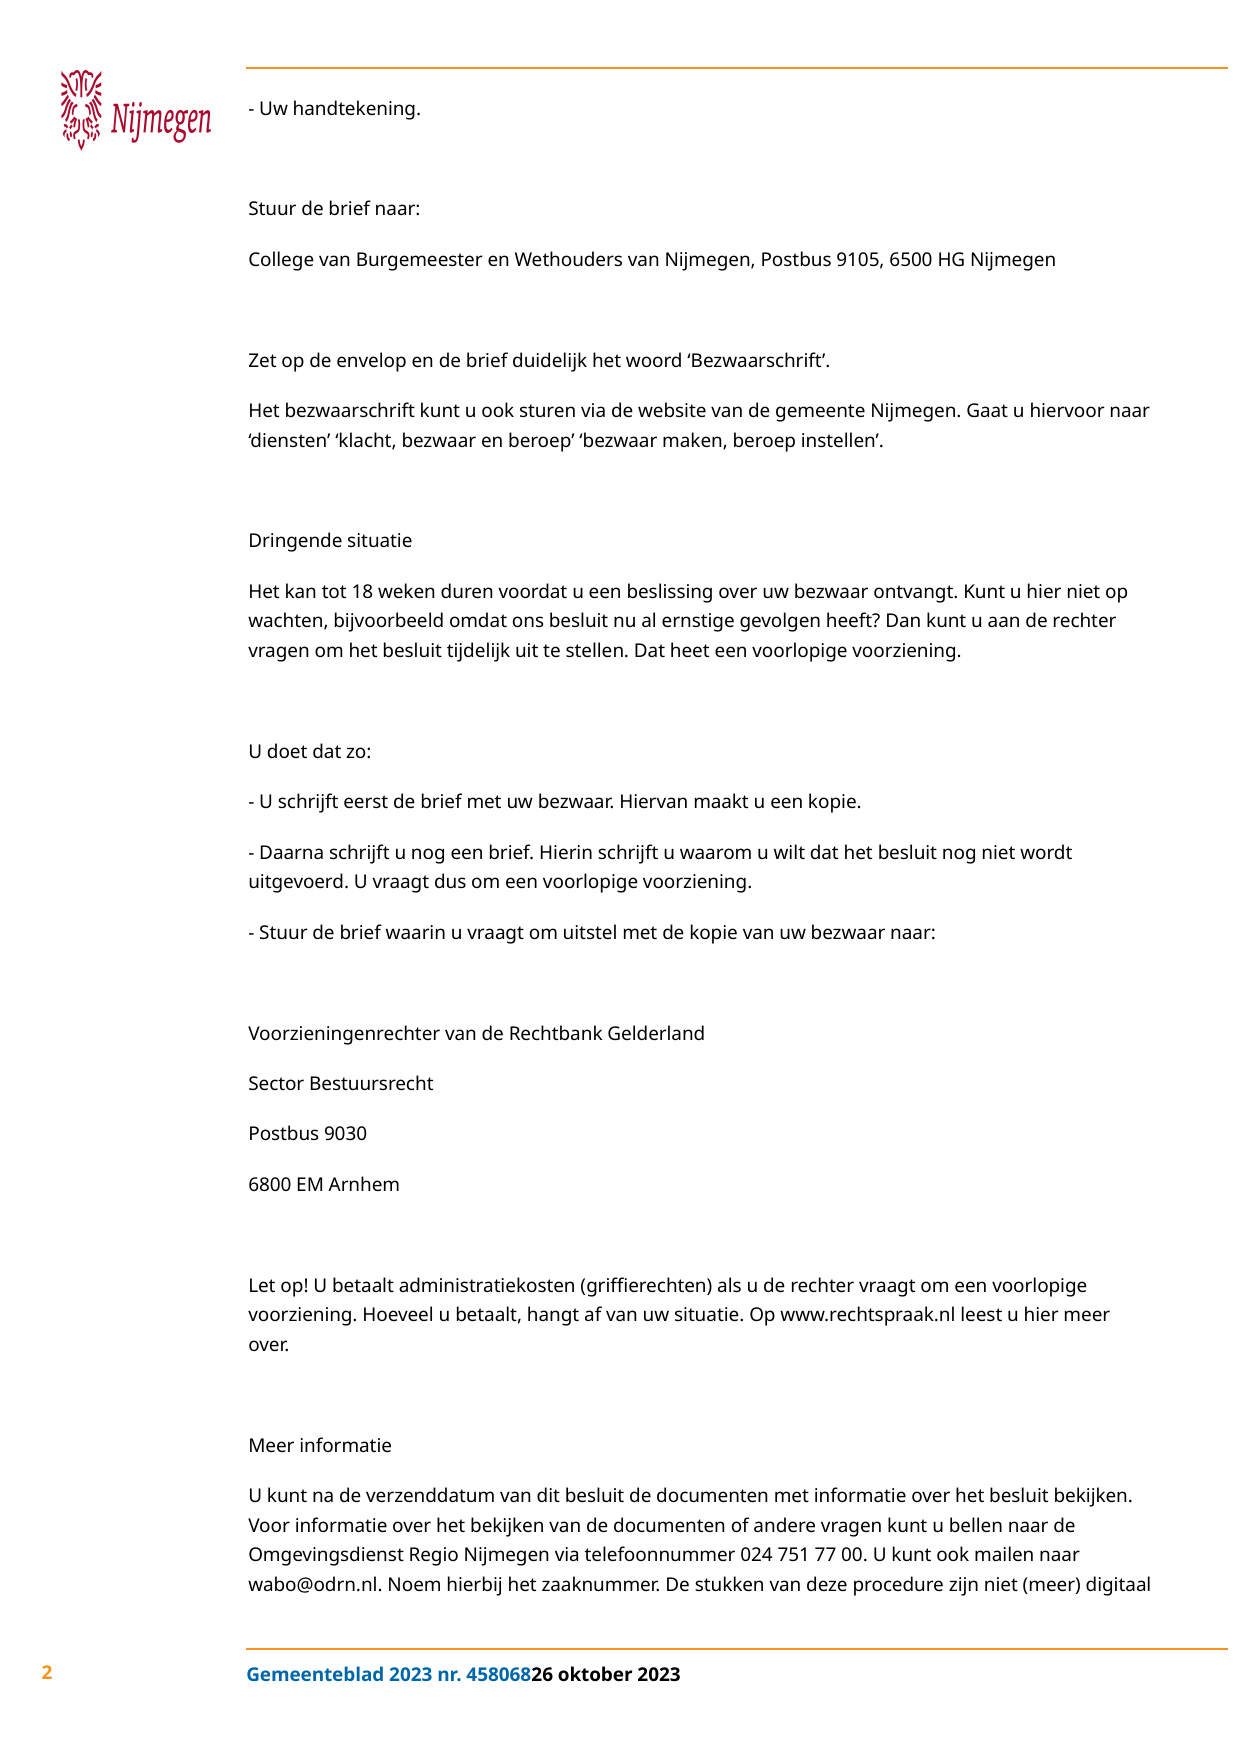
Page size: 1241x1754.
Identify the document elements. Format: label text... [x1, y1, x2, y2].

text Het kan tot 18 weken duren voordat u een beslissing over uw bezwaar ontvangt. Kunt u hier niet op wachten, bijvoorbeeld omdat ons besluit nu al ernstige gevolgen heeft? Dan kunt u aan de rechter vragen om het besluit tijdelijk uit te stellen. Dat heet een voorlopige voorziening. [248, 578, 1152, 663]
text - Daarna schrijft u nog een brief. Hierin schrijft u waarom u wilt dat het besluit nog niet wordt uitgevoerd. U vraagt dus om een voorlopige voorziening. [248, 839, 1152, 894]
picture [41, 47, 231, 172]
text Meer informatie [248, 1432, 1152, 1458]
text U kunt na de verzenddatum van dit besluit de documenten met informatie over het besluit bekijken. Voor informatie over het bekijken van de documenten of andere vragen kunt u bellen naar de Omgevingsdienst Regio Nijmegen via telefoonnummer 024 751 77 00. U kunt ook mailen naar wabo@odrn.nl. Noem hierbij het zaaknummer. De stukken van deze procedure zijn niet (meer) digitaal [248, 1482, 1152, 1597]
text - U schrijft eerst de brief met uw bezwaar. Hiervan maakt u een kopie. [248, 788, 1152, 814]
text Postbus 9030 [248, 1121, 1152, 1146]
text Het bezwaarschrift kunt u ook sturen via de website van de gemeente Nijmegen. Gaat u hiervoor naar ‘diensten’ ‘klacht, bezwaar en beroep’ ‘bezwaar maken, beroep instellen’. [248, 397, 1152, 453]
text - Uw handtekening. [248, 95, 1152, 121]
text - Stuur de brief waarin u vraagt om uitstel met de kopie van uw bezwaar naar: [248, 919, 1152, 945]
text U doet dat zo: [248, 738, 1152, 764]
text 6800 EM Arnhem [248, 1171, 1152, 1197]
text Stuur de brief naar: [248, 196, 1152, 221]
text Sector Bestuursrecht [248, 1070, 1152, 1096]
text Voorzieningenrechter van de Rechtbank Gelderland [248, 1020, 1152, 1046]
text College van Burgemeester en Wethouders van Nijmegen, Postbus 9105, 6500 HG Nijmegen [248, 246, 1152, 272]
text Zet op de envelop en de brief duidelijk het woord ‘Bezwaarschrift’. [248, 347, 1152, 373]
text Dringende situatie [248, 528, 1152, 553]
text Let op! U betaalt administratiekosten (griffierechten) als u de rechter vraagt om een voorlopige voorziening. Hoeveel u betaalt, hangt af van uw situatie. Op www.rechtspraak.nl leest u hier meer over. [248, 1272, 1152, 1357]
